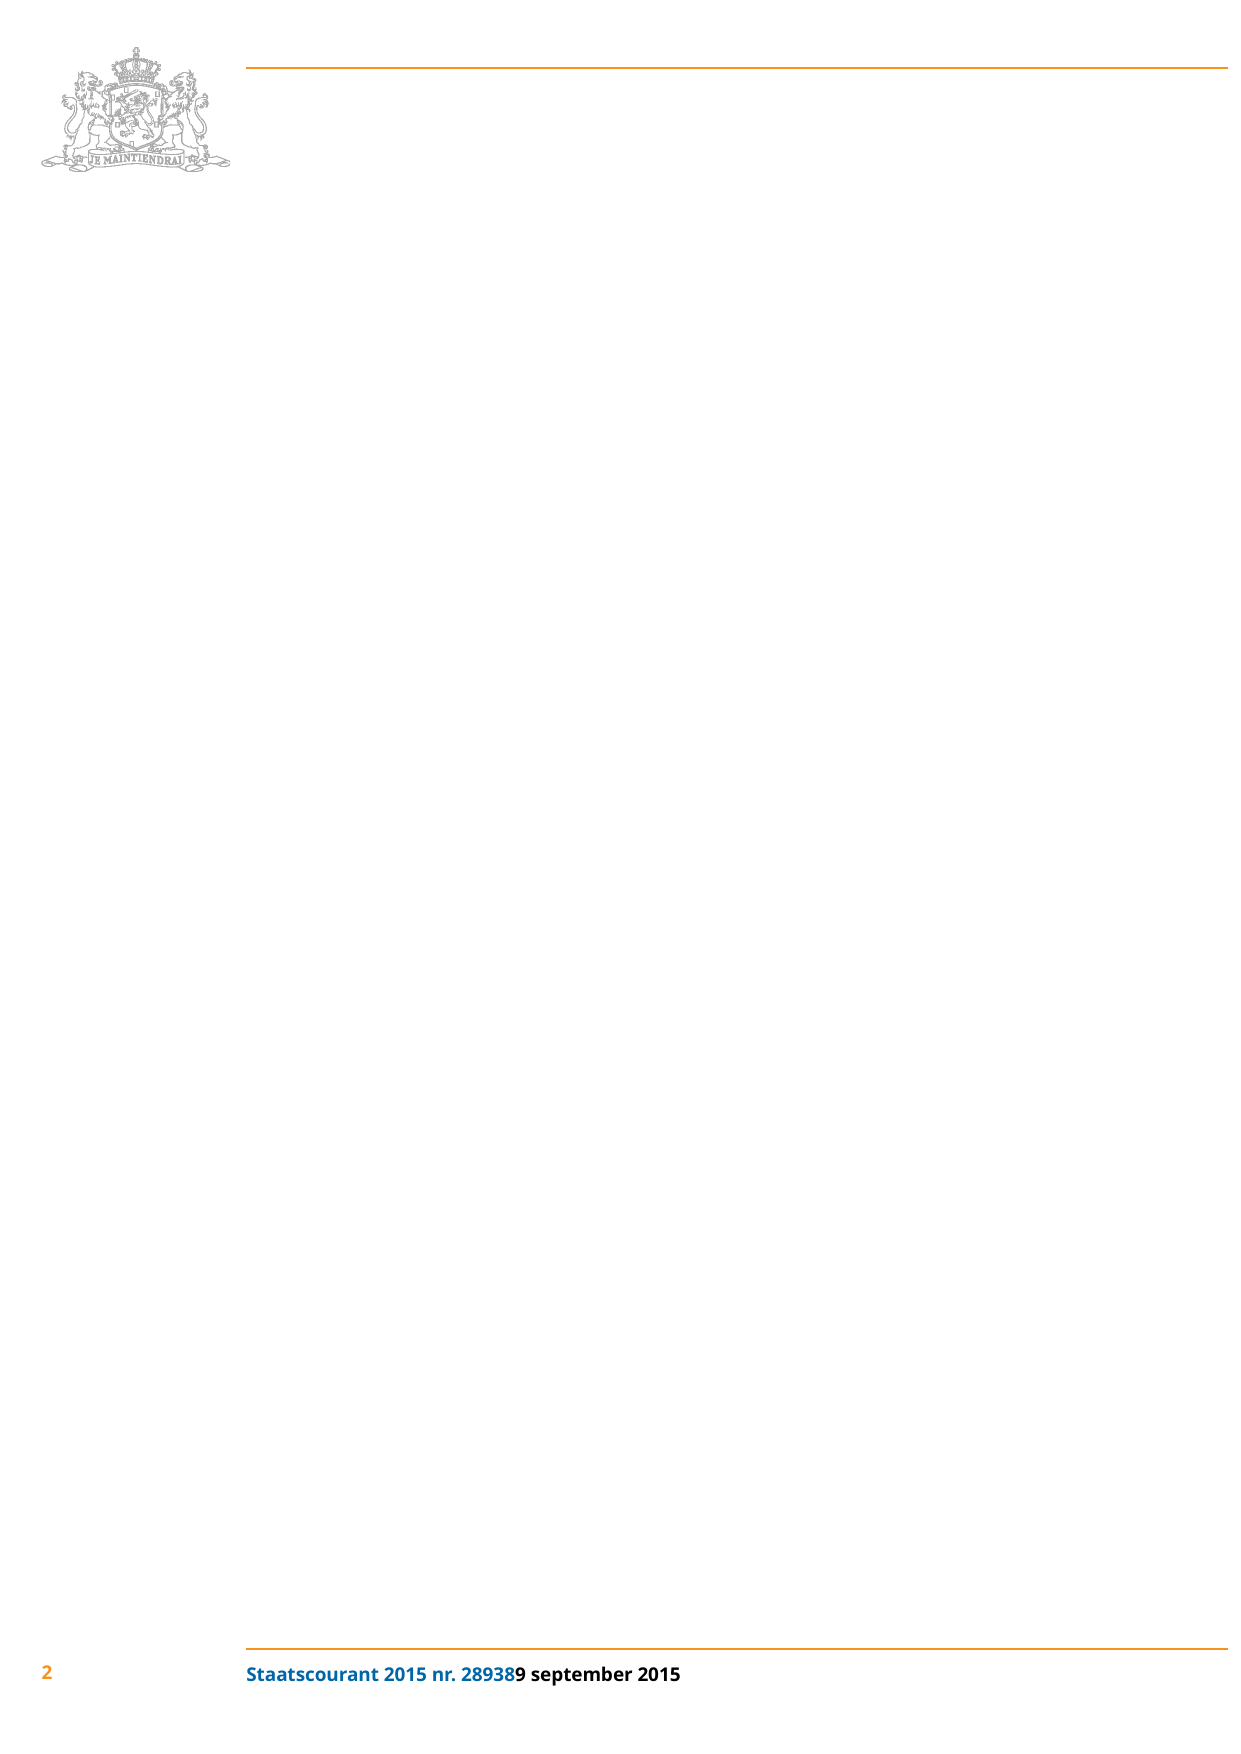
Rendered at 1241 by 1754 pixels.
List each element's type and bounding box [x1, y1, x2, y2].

picture [41, 47, 231, 172]
